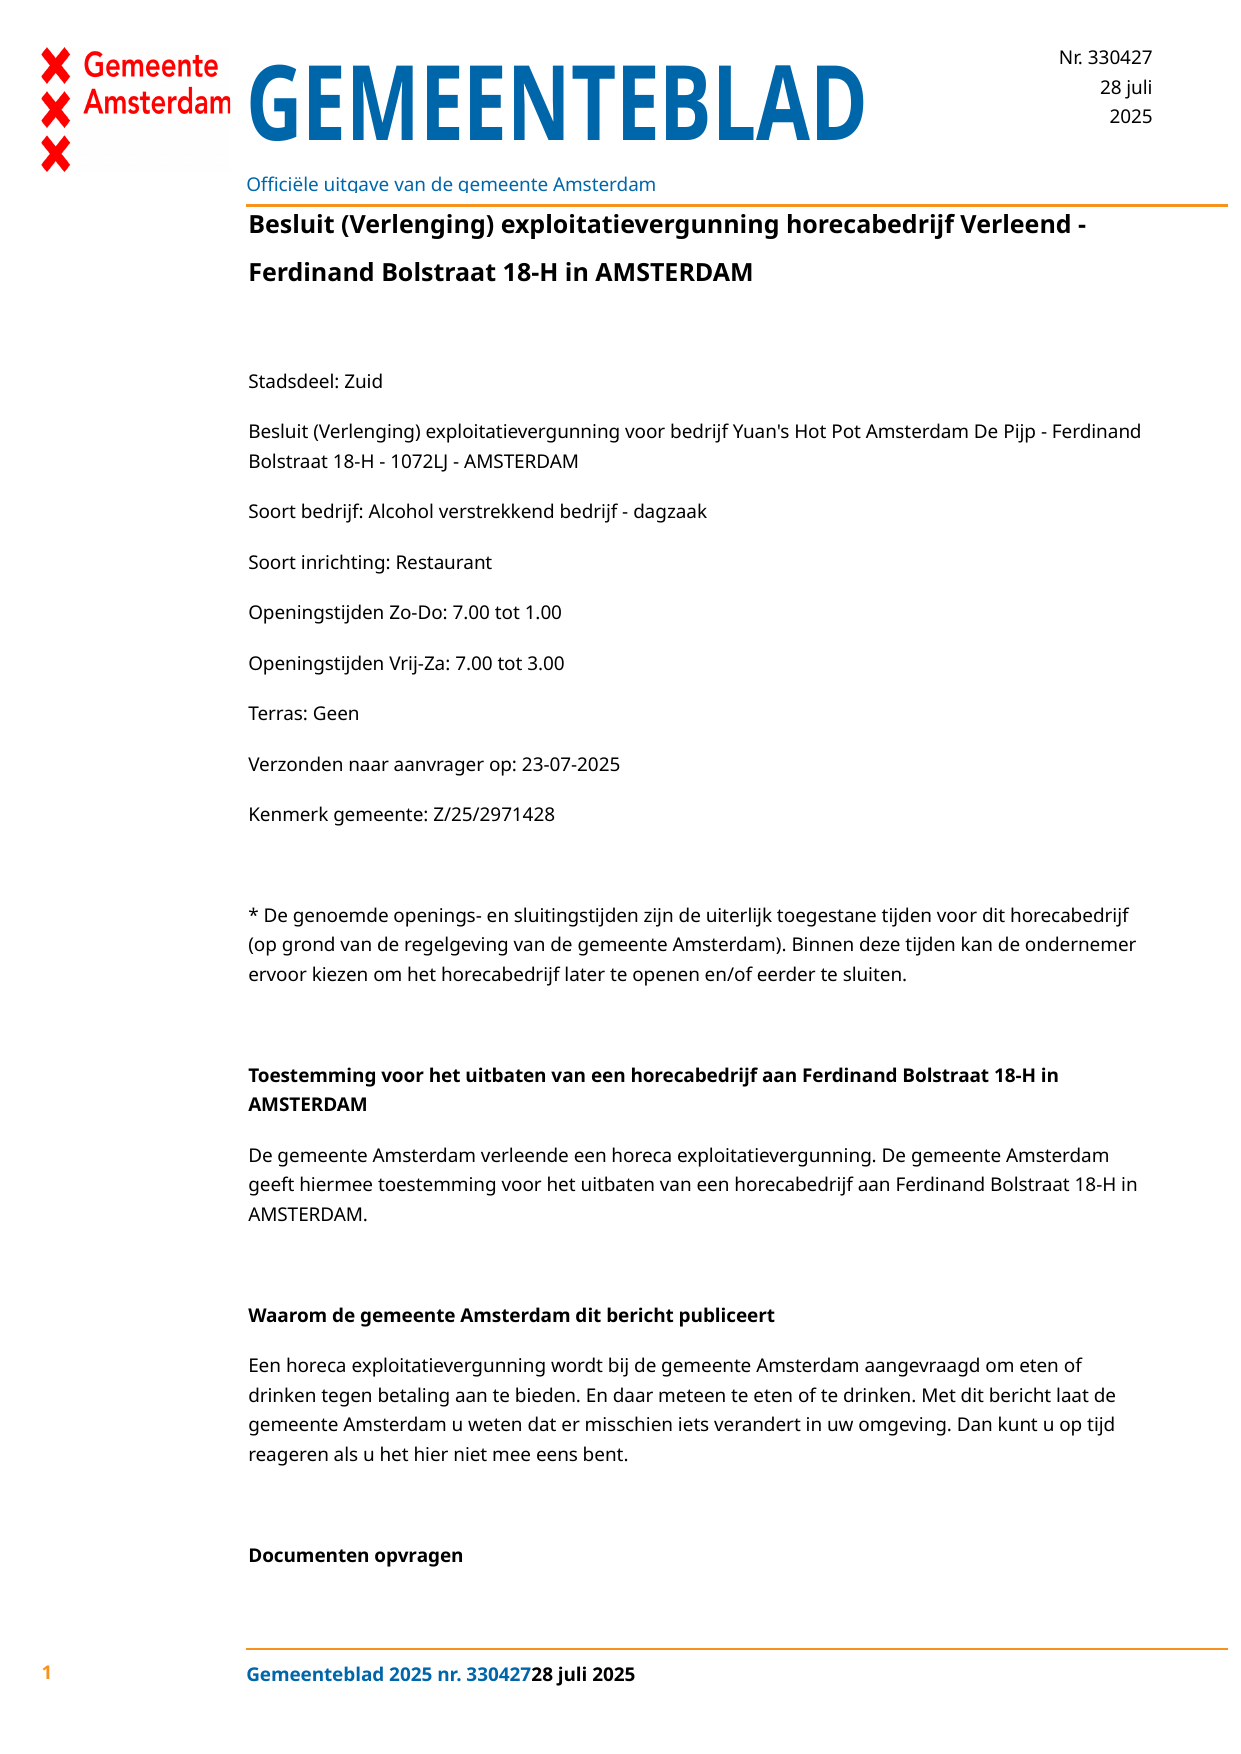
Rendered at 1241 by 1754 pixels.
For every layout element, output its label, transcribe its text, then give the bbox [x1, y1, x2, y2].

text Openingstijden Zo-Do: 7.00 tot 1.00 [248, 599, 1152, 625]
text Toestemming voor het uitbaten van een horecabedrijf aan Ferdinand Bolstraat 18-H in AMSTERDAM [248, 1062, 1152, 1117]
text Soort bedrijf: Alcohol verstrekkend bedrijf - dagzaak [248, 499, 1152, 524]
text Stadsdeel: Zuid [248, 368, 1152, 394]
text Besluit (Verlenging) exploitatievergunning horecabedrijf Verleend - Ferdinand Bolstraat 18-H in AMSTERDAM [248, 207, 1152, 288]
text Kenmerk gemeente: Z/25/2971428 [248, 801, 1152, 827]
text Soort inrichting: Restaurant [248, 549, 1152, 575]
text Openingstijden Vrij-Za: 7.00 tot 3.00 [248, 650, 1152, 676]
text Documenten opvragen [248, 1542, 1152, 1568]
text Een horeca exploitatievergunning wordt bij de gemeente Amsterdam aangevraagd om eten of drinken tegen betaling aan te bieden. En daar meteen te eten of te drinken. Met dit bericht laat de gemeente Amsterdam u weten dat er misschien iets verandert in uw omgeving. Dan kunt u op tijd reageren als u het hier niet mee eens bent. [248, 1352, 1152, 1467]
text Waarom de gemeente Amsterdam dit bericht publiceert [248, 1302, 1152, 1328]
text Verzonden naar aanvrager op: 23-07-2025 [248, 751, 1152, 777]
text Terras: Geen [248, 700, 1152, 726]
picture [41, 47, 231, 172]
text * De genoemde openings- en sluitingstijden zijn de uiterlijk toegestane tijden voor dit horecabedrijf (op grond van de regelgeving van de gemeente Amsterdam). Binnen deze tijden kan de ondernemer ervoor kiezen om het horecabedrijf later te openen en/of eerder te sluiten. [248, 902, 1152, 987]
text De gemeente Amsterdam verleende een horeca exploitatievergunning. De gemeente Amsterdam geeft hiermee toestemming voor het uitbaten van een horecabedrijf aan Ferdinand Bolstraat 18-H in AMSTERDAM. [248, 1142, 1152, 1227]
text Besluit (Verlenging) exploitatievergunning voor bedrijf Yuan's Hot Pot Amsterdam De Pijp - Ferdinand Bolstraat 18-H - 1072LJ - AMSTERDAM [248, 419, 1152, 474]
